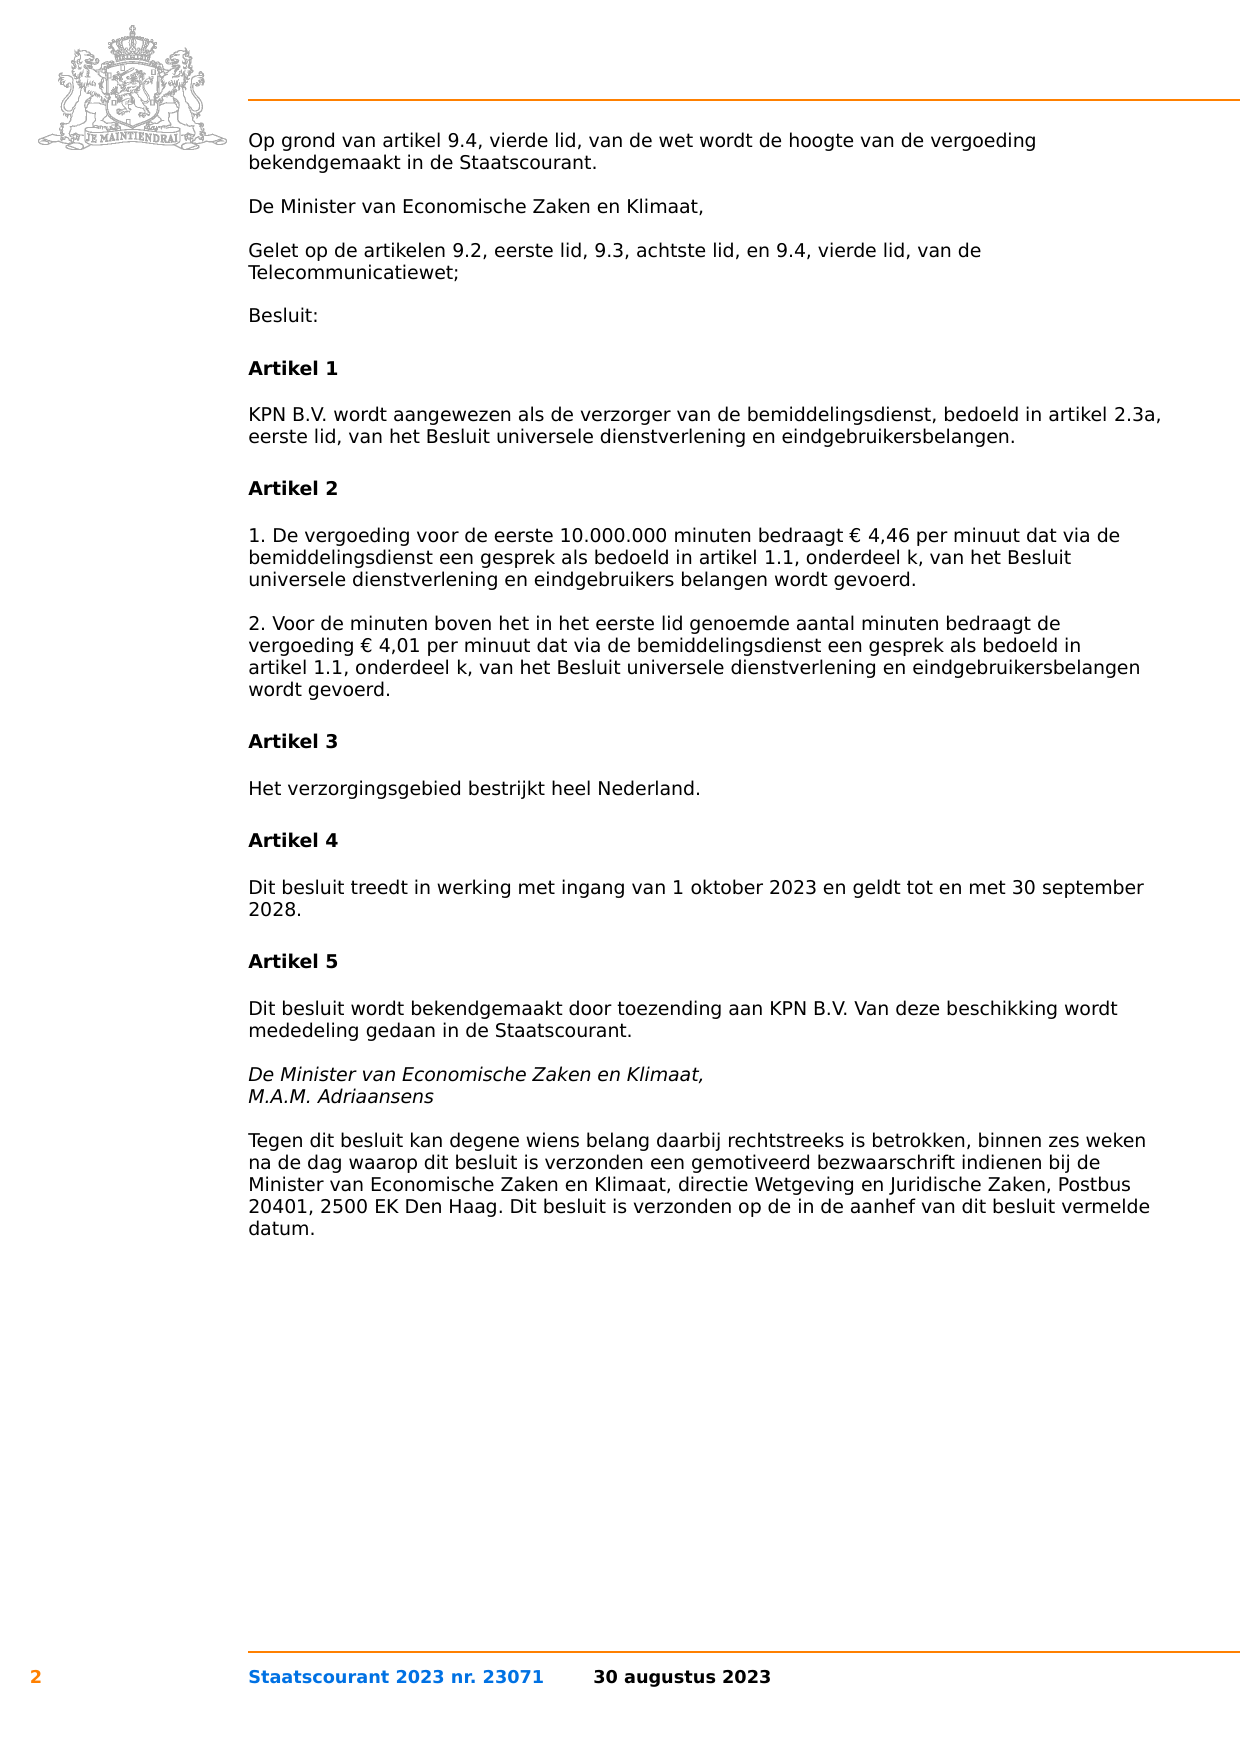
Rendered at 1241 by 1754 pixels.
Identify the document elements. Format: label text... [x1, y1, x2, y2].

text Tegen dit besluit kan degene wiens belang daarbij rechtstreeks is betrokken, binnen zes weken na de dag waarop dit besluit is verzonden een gemotiveerd bezwaarschrift indienen bij de Minister van Economische Zaken en Klimaat, directie Wetgeving en Juridische Zaken, Postbus 20401, 2500 EK Den Haag. Dit besluit is verzonden op de in de aanhef van dit besluit vermelde datum. [248, 1129, 1163, 1239]
text 1. De vergoeding voor de eerste 10.000.000 minuten bedraagt € 4,46 per minuut dat via de bemiddelingsdienst een gesprek als bedoeld in artikel 1.1, onderdeel k, van het Besluit universele dienstverlening en eindgebruikers belangen wordt gevoerd. [248, 525, 1163, 591]
subtitle Artikel 5 [248, 951, 1163, 973]
text Het verzorgingsgebied bestrijkt heel Nederland. [248, 778, 1163, 800]
subtitle Artikel 3 [248, 731, 1163, 753]
subtitle Artikel 1 [248, 357, 1163, 379]
text 2. Voor de minuten boven het in het eerste lid genoemde aantal minuten bedraagt de vergoeding € 4,01 per minuut dat via de bemiddelingsdienst een gesprek als bedoeld in artikel 1.1, onderdeel k, van het Besluit universele dienstverlening en eindgebruikersbelangen wordt gevoerd. [248, 613, 1163, 701]
subtitle Artikel 4 [248, 830, 1163, 852]
text Besluit: [248, 305, 1163, 327]
text Gelet op de artikelen 9.2, eerste lid, 9.3, achtste lid, en 9.4, vierde lid, van de Telecommunicatiewet; [248, 239, 1163, 283]
text KPN B.V. wordt aangewezen als de verzorger van de bemiddelingsdienst, bedoeld in artikel 2.3a, eerste lid, van het Besluit universele dienstverlening en eindgebruikersbelangen. [248, 404, 1163, 448]
text De Minister van Economische Zaken en Klimaat, [248, 196, 1163, 218]
text Dit besluit wordt bekendgemaakt door toezending aan KPN B.V. Van deze beschikking wordt mededeling gedaan in de Staatscourant. [248, 998, 1163, 1042]
picture [38, 25, 227, 150]
text Op grond van artikel 9.4, vierde lid, van de wet wordt de hoogte van de vergoeding bekendgemaakt in de Staatscourant. [248, 130, 1163, 174]
text De Minister van Economische Zaken en Klimaat, M.A.M. Adriaansens [248, 1064, 1163, 1108]
subtitle Artikel 2 [248, 478, 1163, 500]
text Dit besluit treedt in werking met ingang van 1 oktober 2023 en geldt tot en met 30 september 2028. [248, 877, 1163, 921]
